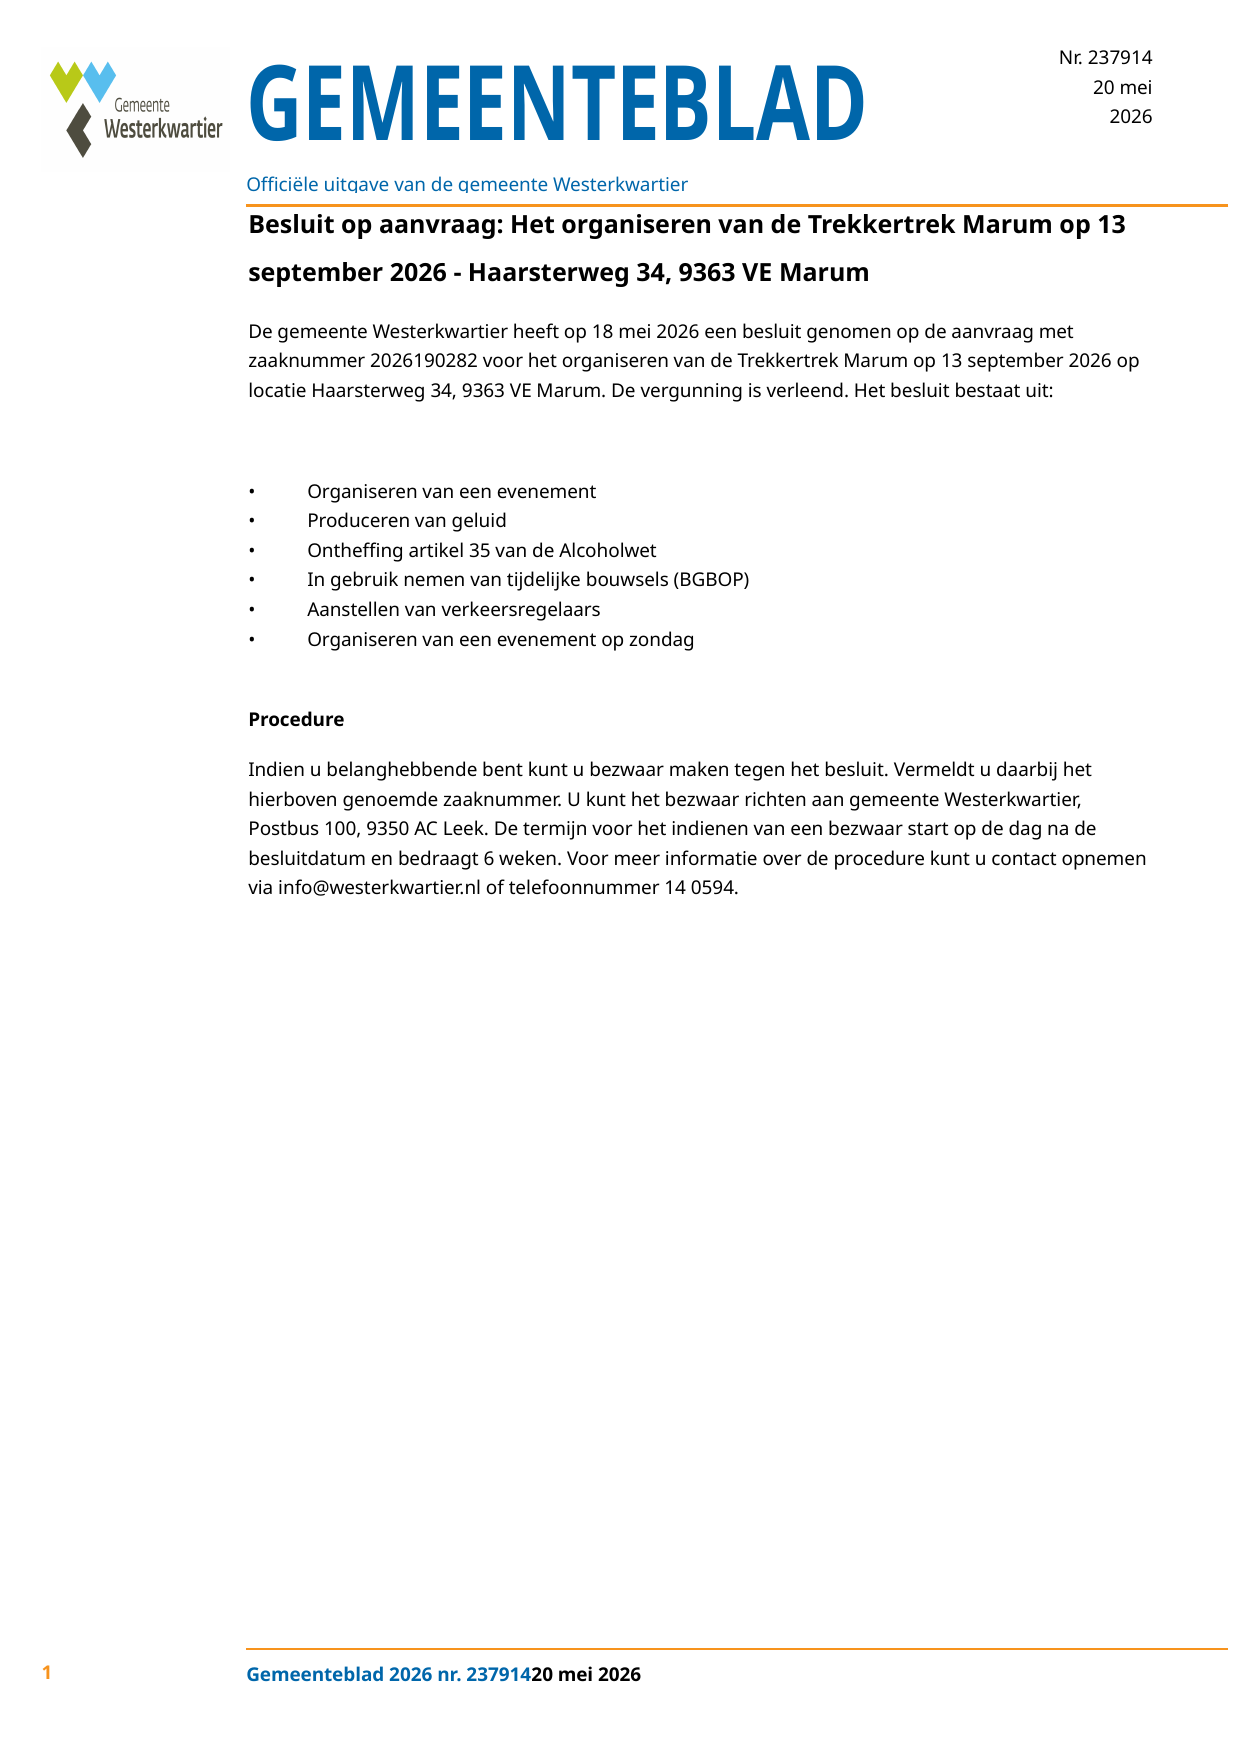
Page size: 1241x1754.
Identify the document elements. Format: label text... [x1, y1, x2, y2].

list Organiseren van een evenement op zondag [248, 626, 1152, 652]
text Procedure [248, 706, 1152, 732]
list Ontheffing artikel 35 van de Alcoholwet [248, 537, 1152, 563]
text Indien u belanghebbende bent kunt u bezwaar maken tegen het besluit. Vermeldt u daarbij het hierboven genoemde zaaknummer. U kunt het bezwaar richten aan gemeente Westerkwartier, Postbus 100, 9350 AC Leek. De termijn voor het indienen van een bezwaar start op de dag na de besluitdatum en bedraagt 6 weken. Voor meer informatie over de procedure kunt u contact opnemen via info@westerkwartier.nl of telefoonnummer 14 0594. [248, 756, 1152, 900]
list In gebruik nemen van tijdelijke bouwsels (BGBOP) [248, 567, 1152, 592]
text Besluit op aanvraag: Het organiseren van de Trekkertrek Marum op 13 september 2026 - Haarsterweg 34, 9363 VE Marum [248, 207, 1152, 288]
text De gemeente Westerkwartier heeft op 18 mei 2026 een besluit genomen op de aanvraag met zaaknummer 2026190282 voor het organiseren van de Trekkertrek Marum op 13 september 2026 op locatie Haarsterweg 34, 9363 VE Marum. De vergunning is verleend. Het besluit bestaat uit: [248, 318, 1152, 403]
list Organiseren van een evenement [248, 478, 1152, 504]
picture [41, 47, 231, 172]
list Aanstellen van verkeersregelaars [248, 596, 1152, 622]
list Produceren van geluid [248, 507, 1152, 533]
